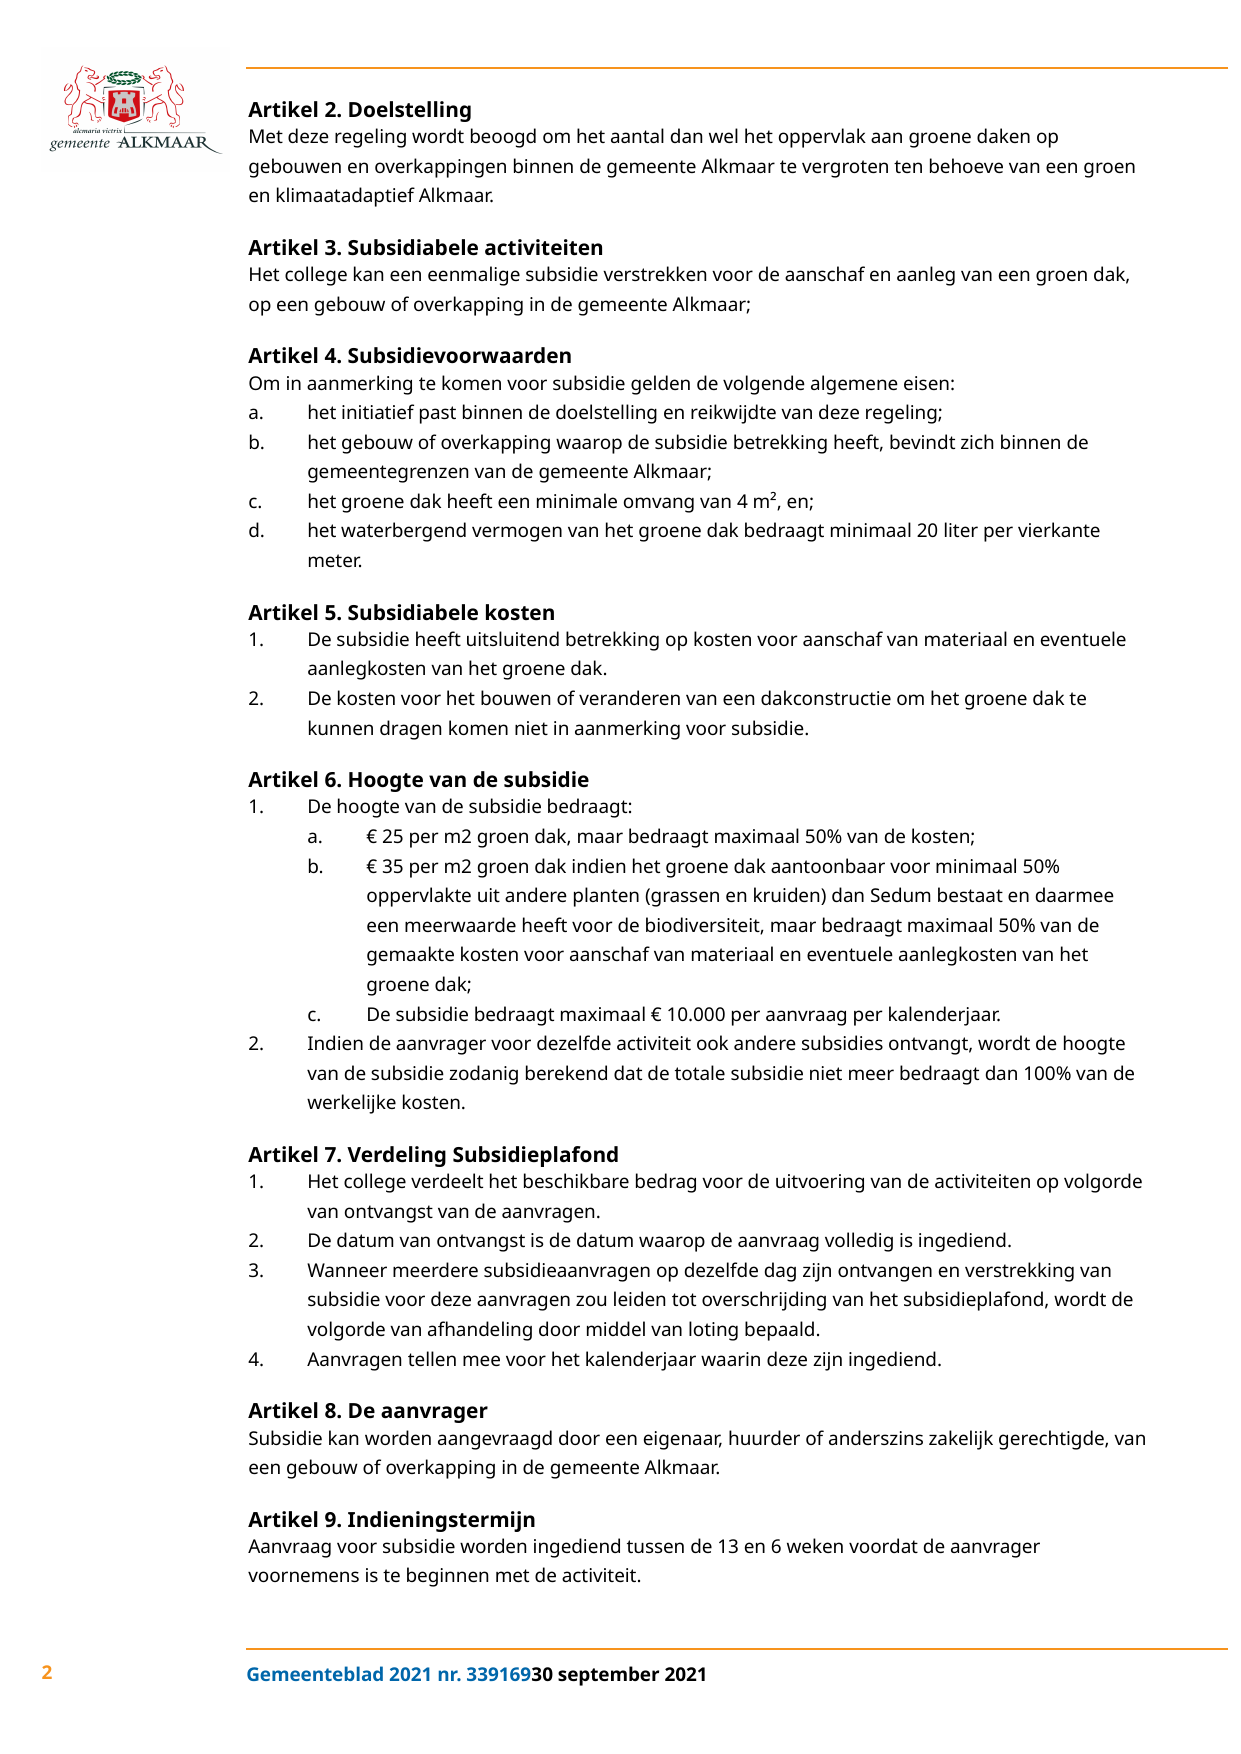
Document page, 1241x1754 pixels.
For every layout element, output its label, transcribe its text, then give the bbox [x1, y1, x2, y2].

text Artikel 9. Indieningstermijn [248, 1505, 1152, 1533]
list Aanvragen tellen mee voor het kalenderjaar waarin deze zijn ingediend. [248, 1346, 1152, 1372]
text Met deze regeling wordt beoogd om het aantal dan wel het oppervlak aan groene daken op gebouwen en overkappingen binnen de gemeente Alkmaar te vergroten ten behoeve van een groen en klimaatadaptief Alkmaar. [248, 123, 1152, 208]
list € 25 per m2 groen dak, maar bedraagt maximaal 50% van de kosten; [307, 823, 1152, 849]
text Artikel 8. De aanvrager [248, 1396, 1152, 1425]
list Het college verdeelt het beschikbare bedrag voor de uitvoering van de activiteiten op volgorde van ontvangst van de aanvragen. [248, 1168, 1152, 1224]
list De hoogte van de subsidie bedraagt: [248, 794, 1152, 819]
text Artikel 5. Subsidiabele kosten [248, 598, 1152, 626]
text Artikel 7. Verdeling Subsidieplafond [248, 1140, 1152, 1168]
text Artikel 4. Subsidievoorwaarden [248, 341, 1152, 370]
text Om in aanmerking te komen voor subsidie gelden de volgende algemene eisen: [248, 370, 1152, 395]
list het groene dak heeft een minimale omvang van 4 m², en; [248, 488, 1152, 514]
list De subsidie bedraagt maximaal € 10.000 per aanvraag per kalenderjaar. [307, 1001, 1152, 1026]
list € 35 per m2 groen dak indien het groene dak aantoonbaar voor minimaal 50% oppervlakte uit andere planten (grassen en kruiden) dan Sedum bestaat en daarmee een meerwaarde heeft voor de biodiversiteit, maar bedraagt maximaal 50% van de gemaakte kosten voor aanschaf van materiaal en eventuele aanlegkosten van het groene dak; [307, 853, 1152, 997]
list De datum van ontvangst is de datum waarop de aanvraag volledig is ingediend. [248, 1227, 1152, 1253]
text Artikel 6. Hoogte van de subsidie [248, 765, 1152, 794]
list het gebouw of overkapping waarop de subsidie betrekking heeft, bevindt zich binnen de gemeentegrenzen van de gemeente Alkmaar; [248, 429, 1152, 484]
list het waterbergend vermogen van het groene dak bedraagt minimaal 20 liter per vierkante meter. [248, 518, 1152, 573]
list De subsidie heeft uitsluitend betrekking op kosten voor aanschaf van materiaal en eventuele aanlegkosten van het groene dak. [248, 626, 1152, 681]
picture [41, 47, 231, 172]
text Het college kan een eenmalige subsidie verstrekken voor de aanschaf en aanleg van een groen dak, op een gebouw of overkapping in de gemeente Alkmaar; [248, 261, 1152, 317]
text Aanvraag voor subsidie worden ingediend tussen de 13 en 6 weken voordat de aanvrager voornemens is te beginnen met de activiteit. [248, 1533, 1152, 1588]
list het initiatief past binnen de doelstelling en reikwijdte van deze regeling; [248, 399, 1152, 425]
list Wanneer meerdere subsidieaanvragen op dezelfde dag zijn ontvangen en verstrekking van subsidie voor deze aanvragen zou leiden tot overschrijding van het subsidieplafond, wordt de volgorde van afhandeling door middel van loting bepaald. [248, 1257, 1152, 1342]
list Indien de aanvrager voor dezelfde activiteit ook andere subsidies ontvangt, wordt de hoogte van de subsidie zodanig berekend dat de totale subsidie niet meer bedraagt dan 100% van de werkelijke kosten. [248, 1030, 1152, 1115]
list De kosten voor het bouwen of veranderen van een dakconstructie om het groene dak te kunnen dragen komen niet in aanmerking voor subsidie. [248, 685, 1152, 741]
text Subsidie kan worden aangevraagd door een eigenaar, huurder of anderszins zakelijk gerechtigde, van een gebouw of overkapping in de gemeente Alkmaar. [248, 1425, 1152, 1480]
text Artikel 2. Doelstelling [248, 95, 1152, 123]
text Artikel 3. Subsidiabele activiteiten [248, 233, 1152, 261]
